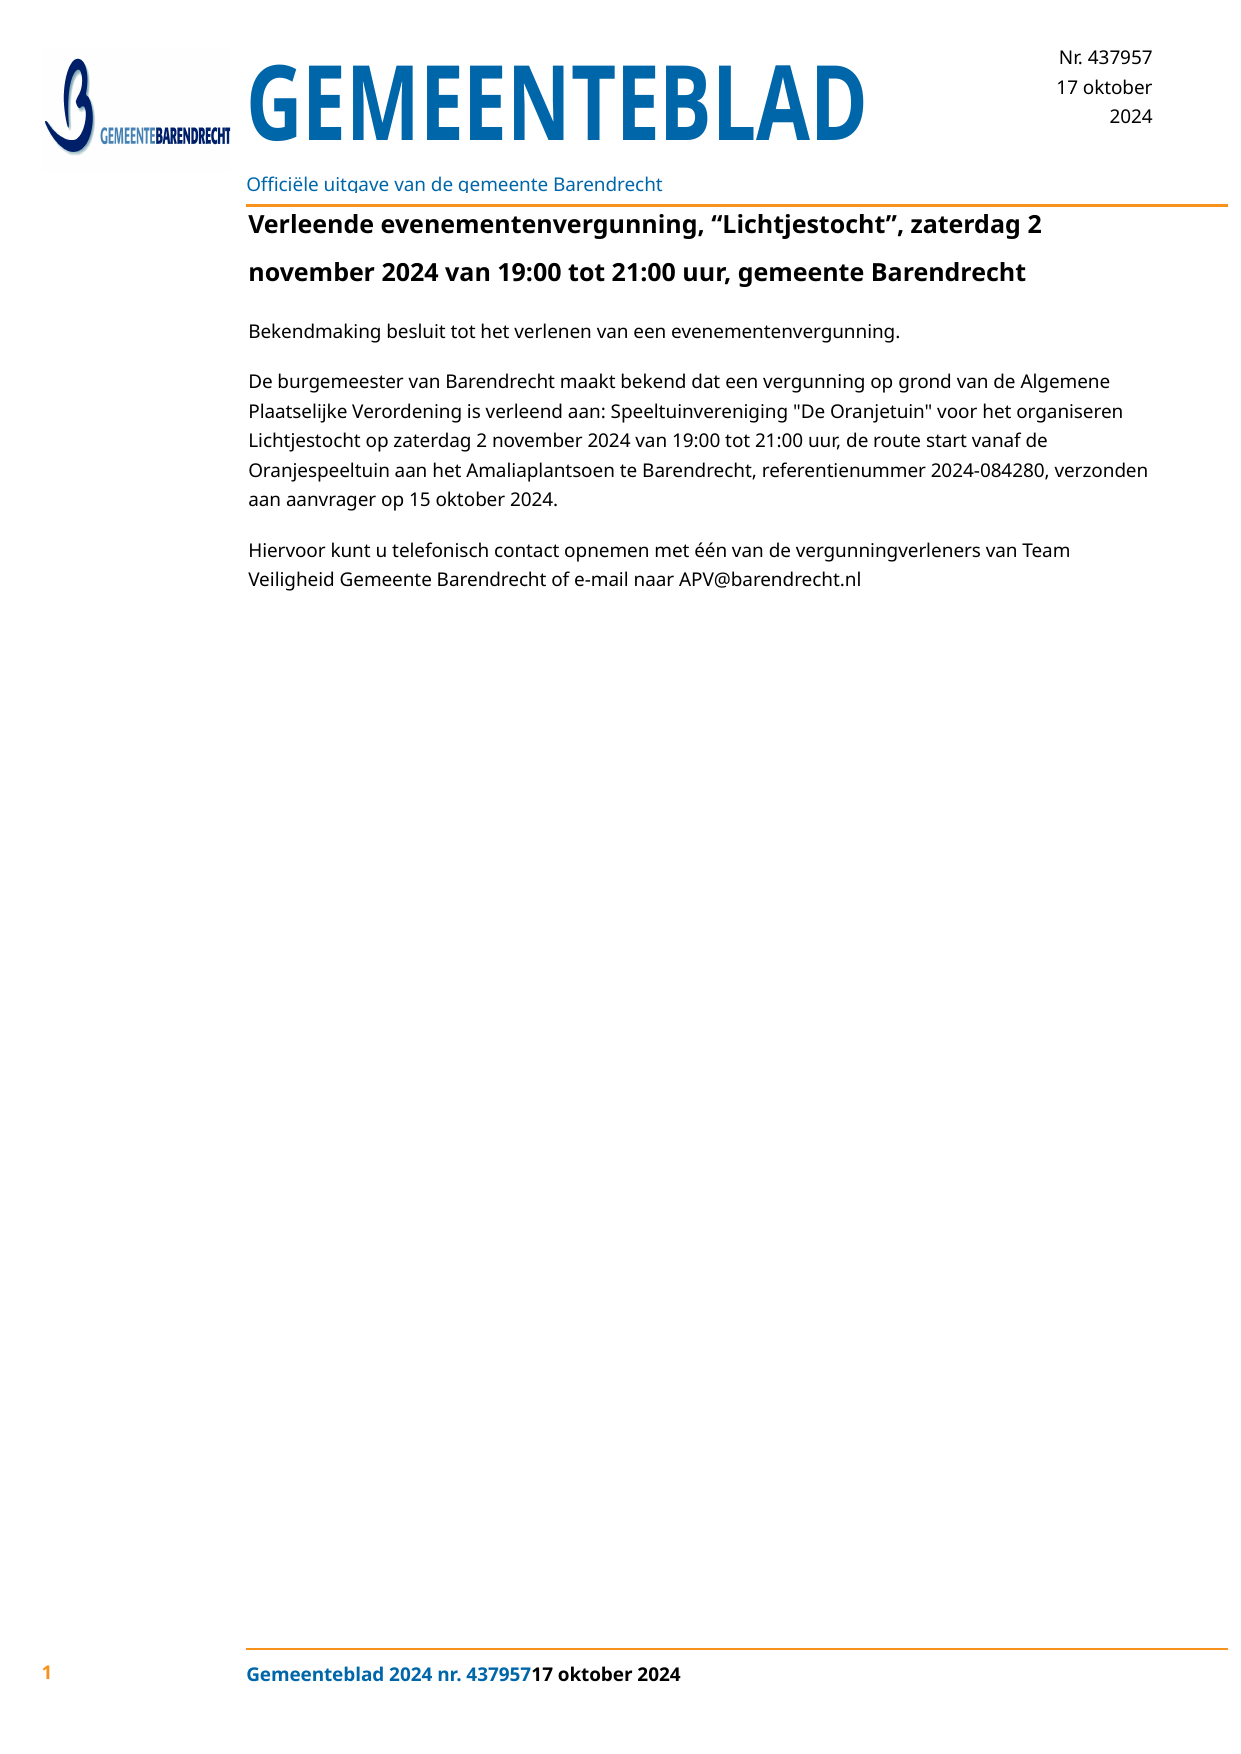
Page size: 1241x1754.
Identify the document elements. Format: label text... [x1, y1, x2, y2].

picture [41, 47, 231, 172]
text Bekendmaking besluit tot het verlenen van een evenementenvergunning. [248, 318, 1152, 344]
text Hiervoor kunt u telefonisch contact opnemen met één van de vergunningverleners van Team Veiligheid Gemeente Barendrecht of e-mail naar APV@barendrecht.nl [248, 537, 1152, 592]
text Verleende evenementenvergunning, “Lichtjestocht”, zaterdag 2 november 2024 van 19:00 tot 21:00 uur, gemeente Barendrecht [248, 207, 1152, 288]
text De burgemeester van Barendrecht maakt bekend dat een vergunning op grond van de Algemene Plaatselijke Verordening is verleend aan: Speeltuinvereniging "De Oranjetuin" voor het organiseren Lichtjestocht op zaterdag 2 november 2024 van 19:00 tot 21:00 uur, de route start vanaf de Oranjespeeltuin aan het Amaliaplantsoen te Barendrecht, referentienummer 2024-084280, verzonden aan aanvrager op 15 oktober 2024. [248, 368, 1152, 512]
